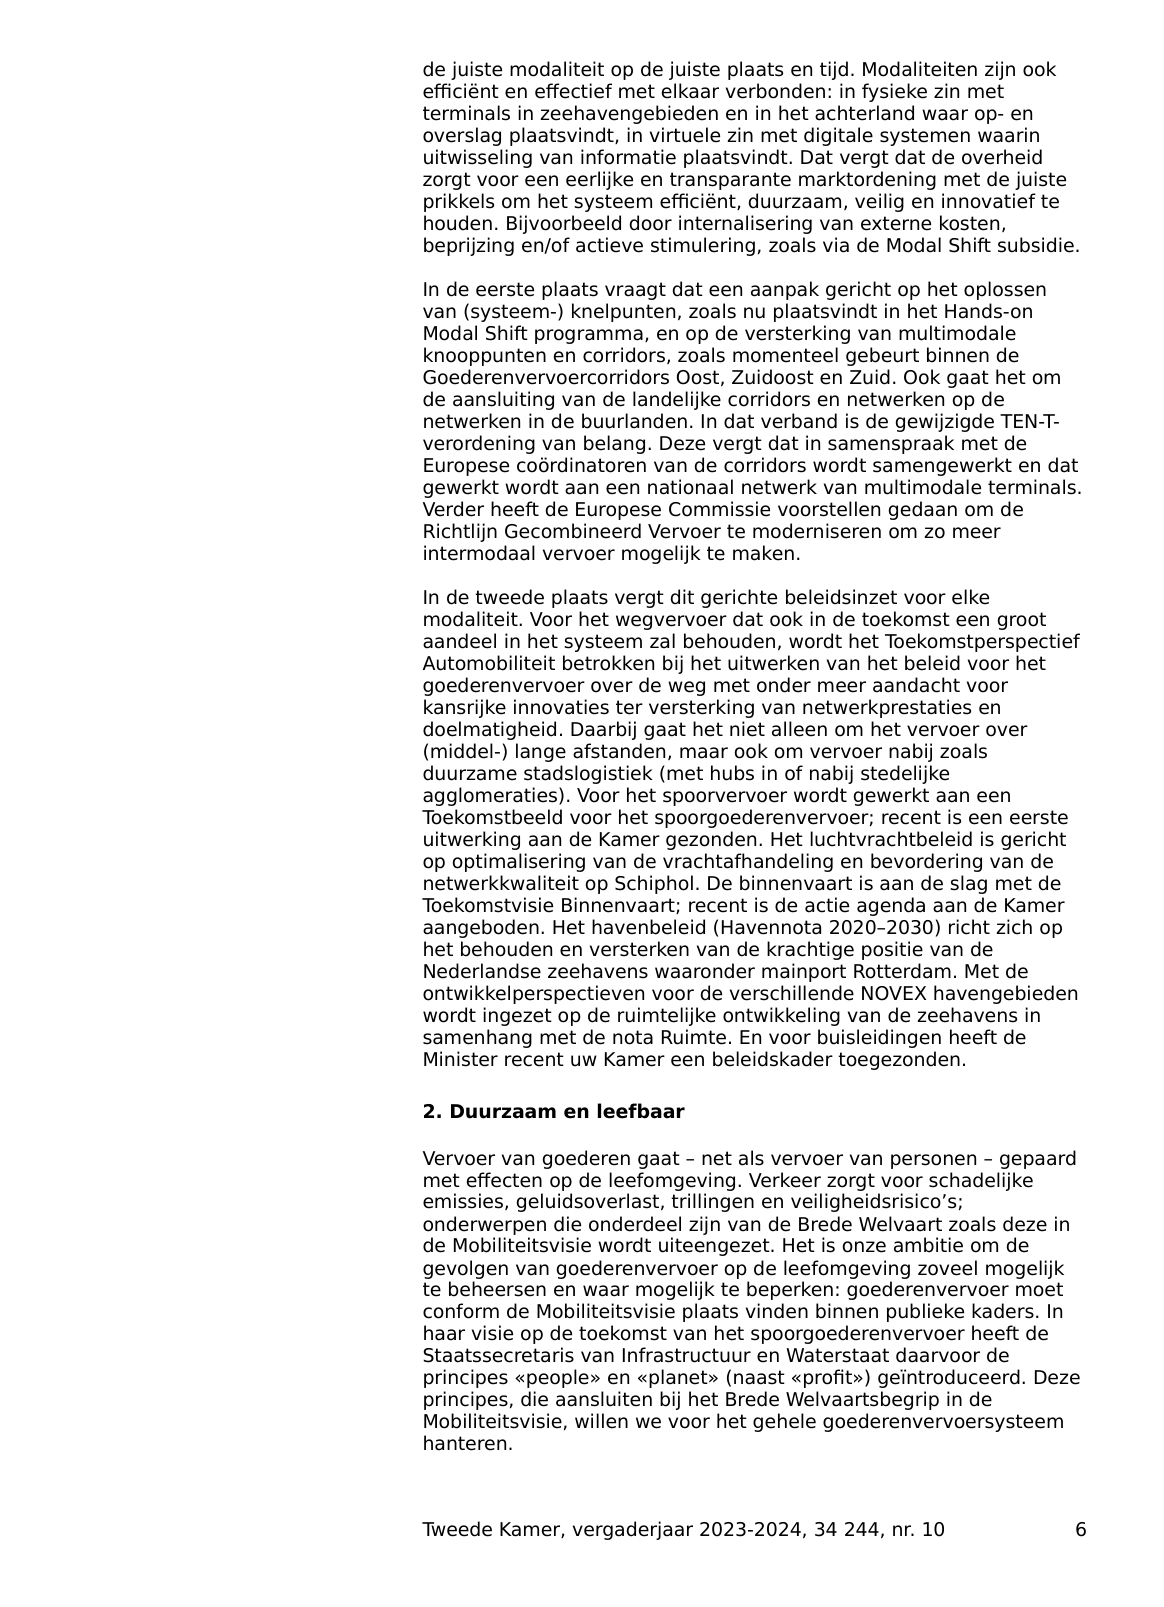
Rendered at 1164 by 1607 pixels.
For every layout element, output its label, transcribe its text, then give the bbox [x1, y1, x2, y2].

text de juiste modaliteit op de juiste plaats en tijd. Modaliteiten zijn ook efficiënt en effectief met elkaar verbonden: in fysieke zin met terminals in zeehavengebieden en in het achterland waar op- en overslag plaatsvindt, in virtuele zin met digitale systemen waarin uitwisseling van informatie plaatsvindt. Dat vergt dat de overheid zorgt voor een eerlijke en transparante marktordening met de juiste prikkels om het systeem efficiënt, duurzaam, veilig en innovatief te houden. Bijvoorbeeld door internalisering van externe kosten, beprijzing en/of actieve stimulering, zoals via de Modal Shift subsidie. [422, 59, 1087, 257]
text In de eerste plaats vraagt dat een aanpak gericht op het oplossen van (systeem-) knelpunten, zoals nu plaatsvindt in het Hands-on Modal Shift programma, en op de versterking van multimodale knooppunten en corridors, zoals momenteel gebeurt binnen de Goederenvervoercorridors Oost, Zuidoost en Zuid. Ook gaat het om de aansluiting van de landelijke corridors en netwerken op de netwerken in de buurlanden. In dat verband is de gewijzigde TEN-T-verordening van belang. Deze vergt dat in samenspraak met de Europese coördinatoren van de corridors wordt samengewerkt en dat gewerkt wordt aan een nationaal netwerk van multimodale terminals. Verder heeft de Europese Commissie voorstellen gedaan om de Richtlijn Gecombineerd Vervoer te moderniseren om zo meer intermodaal vervoer mogelijk te maken. [422, 279, 1087, 565]
text Vervoer van goederen gaat – net als vervoer van personen – gepaard met effecten op de leefomgeving. Verkeer zorgt voor schadelijke emissies, geluidsoverlast, trillingen en veiligheidsrisico’s; onderwerpen die onderdeel zijn van de Brede Welvaart zoals deze in de Mobiliteitsvisie wordt uiteengezet. Het is onze ambitie om de gevolgen van goederenvervoer op de leefomgeving zoveel mogelijk te beheersen en waar mogelijk te beperken: goederenvervoer moet conform de Mobiliteitsvisie plaats vinden binnen publieke kaders. In haar visie op de toekomst van het spoorgoederenvervoer heeft de Staatssecretaris van Infrastructuur en Waterstaat daarvoor de principes «people» en «planet» (naast «profit») geïntroduceerd. Deze principes, die aansluiten bij het Brede Welvaartsbegrip in de Mobiliteitsvisie, willen we voor het gehele goederenvervoersysteem hanteren. [422, 1147, 1087, 1455]
subtitle 2. Duurzaam en leefbaar [422, 1101, 1087, 1122]
text In de tweede plaats vergt dit gerichte beleidsinzet voor elke modaliteit. Voor het wegvervoer dat ook in de toekomst een groot aandeel in het systeem zal behouden, wordt het Toekomstperspectief Automobiliteit betrokken bij het uitwerken van het beleid voor het goederenvervoer over de weg met onder meer aandacht voor kansrijke innovaties ter versterking van netwerkprestaties en doelmatigheid. Daarbij gaat het niet alleen om het vervoer over (middel-) lange afstanden, maar ook om vervoer nabij zoals duurzame stadslogistiek (met hubs in of nabij stedelijke agglomeraties). Voor het spoorvervoer wordt gewerkt aan een Toekomstbeeld voor het spoorgoederenvervoer; recent is een eerste uitwerking aan de Kamer gezonden. Het luchtvrachtbeleid is gericht op optimalisering van de vrachtafhandeling en bevordering van de netwerkkwaliteit op Schiphol. De binnenvaart is aan de slag met de Toekomstvisie Binnenvaart; recent is de actie agenda aan de Kamer aangeboden. Het havenbeleid (Havennota 2020–2030) richt zich op het behouden en versterken van de krachtige positie van de Nederlandse zeehavens waaronder mainport Rotterdam. Met de ontwikkelperspectieven voor de verschillende NOVEX havengebieden wordt ingezet op de ruimtelijke ontwikkeling van de zeehavens in samenhang met de nota Ruimte. En voor buisleidingen heeft de Minister recent uw Kamer een beleidskader toegezonden. [422, 587, 1087, 1071]
